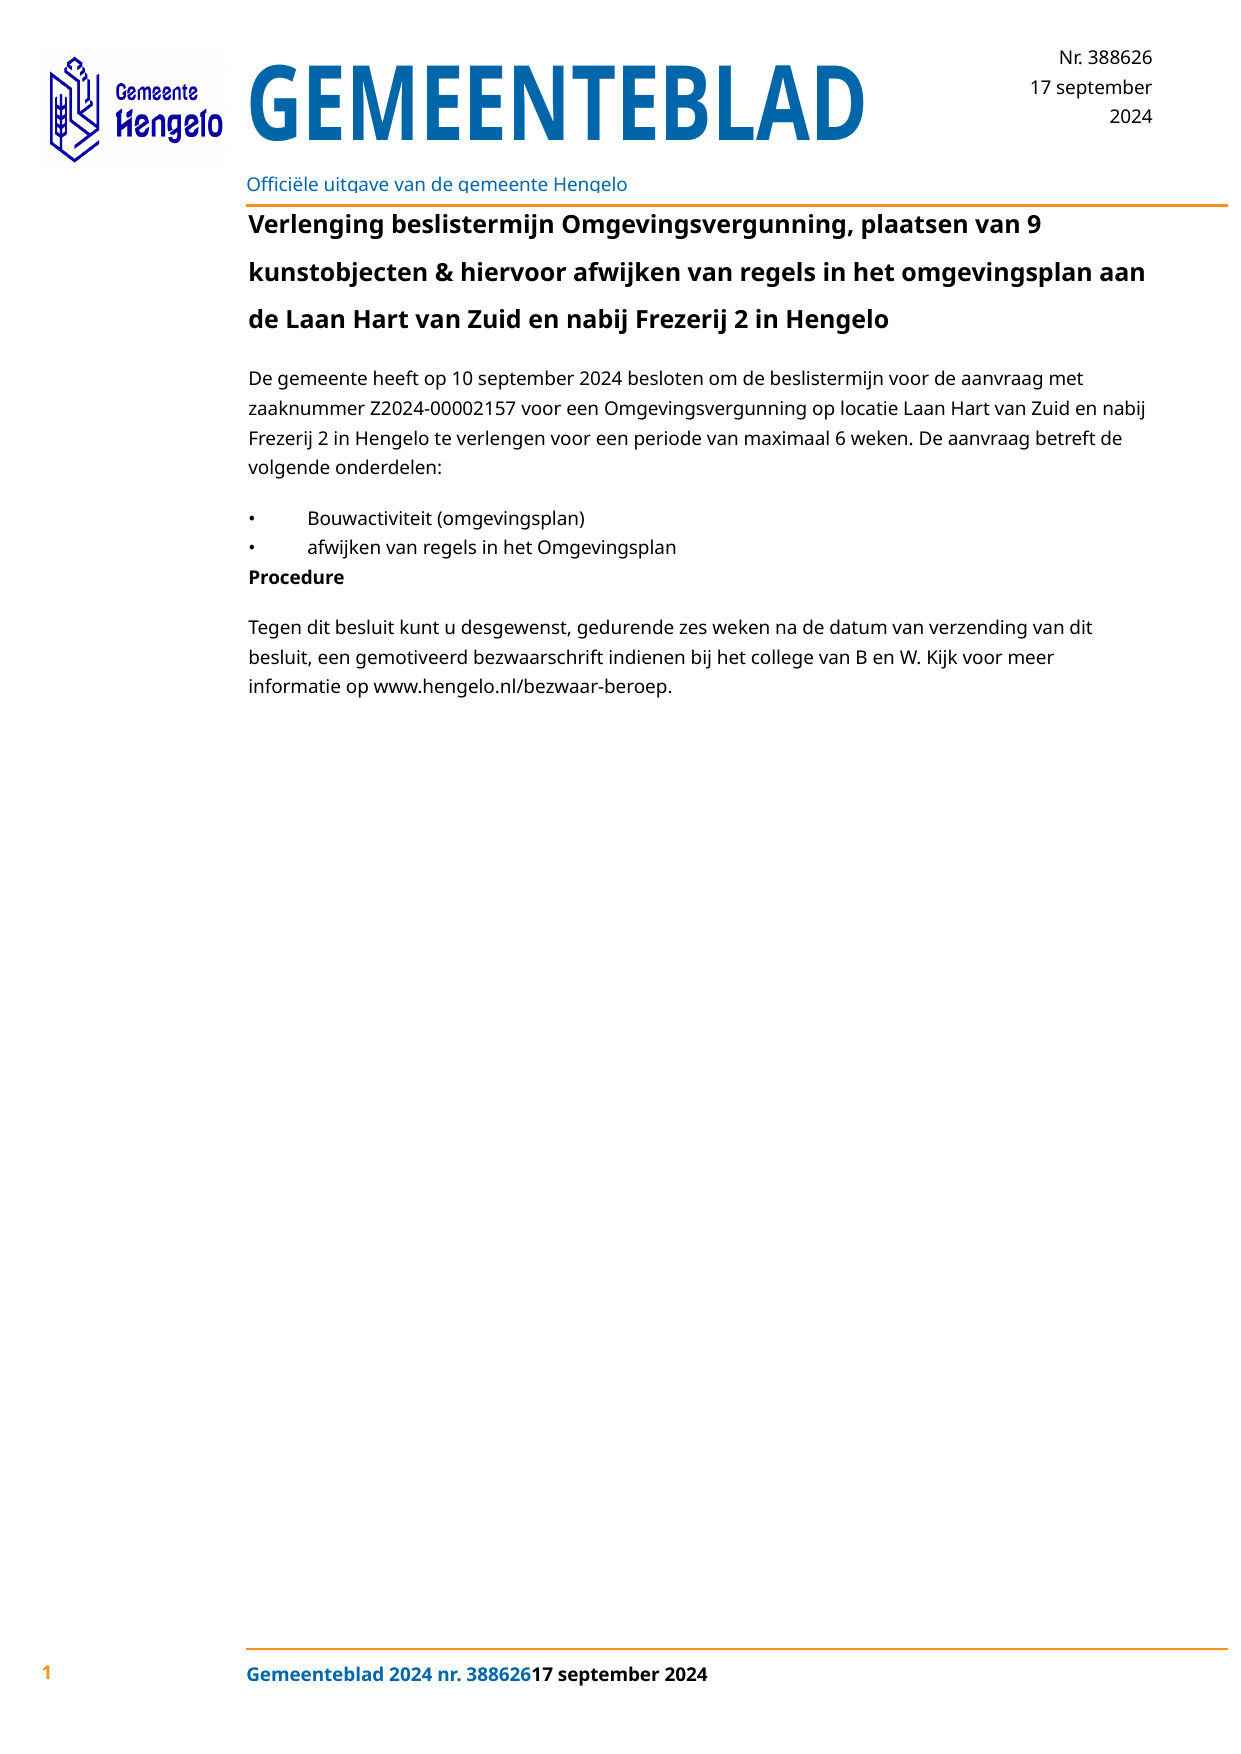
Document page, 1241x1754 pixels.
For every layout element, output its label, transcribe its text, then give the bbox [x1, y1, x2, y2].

list Bouwactiviteit (omgevingsplan) [248, 505, 1152, 530]
text Tegen dit besluit kunt u desgewenst, gedurende zes weken na de datum van verzending van dit besluit, een gemotiveerd bezwaarschrift indienen bij het college van B en W. Kijk voor meer informatie op www.hengelo.nl/bezwaar-beroep. [248, 614, 1152, 699]
text De gemeente heeft op 10 september 2024 besloten om de beslistermijn voor de aanvraag met zaaknummer Z2024-00002157 voor een Omgevingsvergunning op locatie Laan Hart van Zuid en nabij Frezerij 2 in Hengelo te verlengen voor een periode van maximaal 6 weken. De aanvraag betreft de volgende onderdelen: [248, 366, 1152, 480]
text Procedure [248, 564, 1152, 589]
text Verlenging beslistermijn Omgevingsvergunning, plaatsen van 9 kunstobjecten & hiervoor afwijken van regels in het omgevingsplan aan de Laan Hart van Zuid en nabij Frezerij 2 in Hengelo [248, 207, 1152, 336]
picture [41, 47, 231, 172]
list afwijken van regels in het Omgevingsplan [248, 534, 1152, 560]
